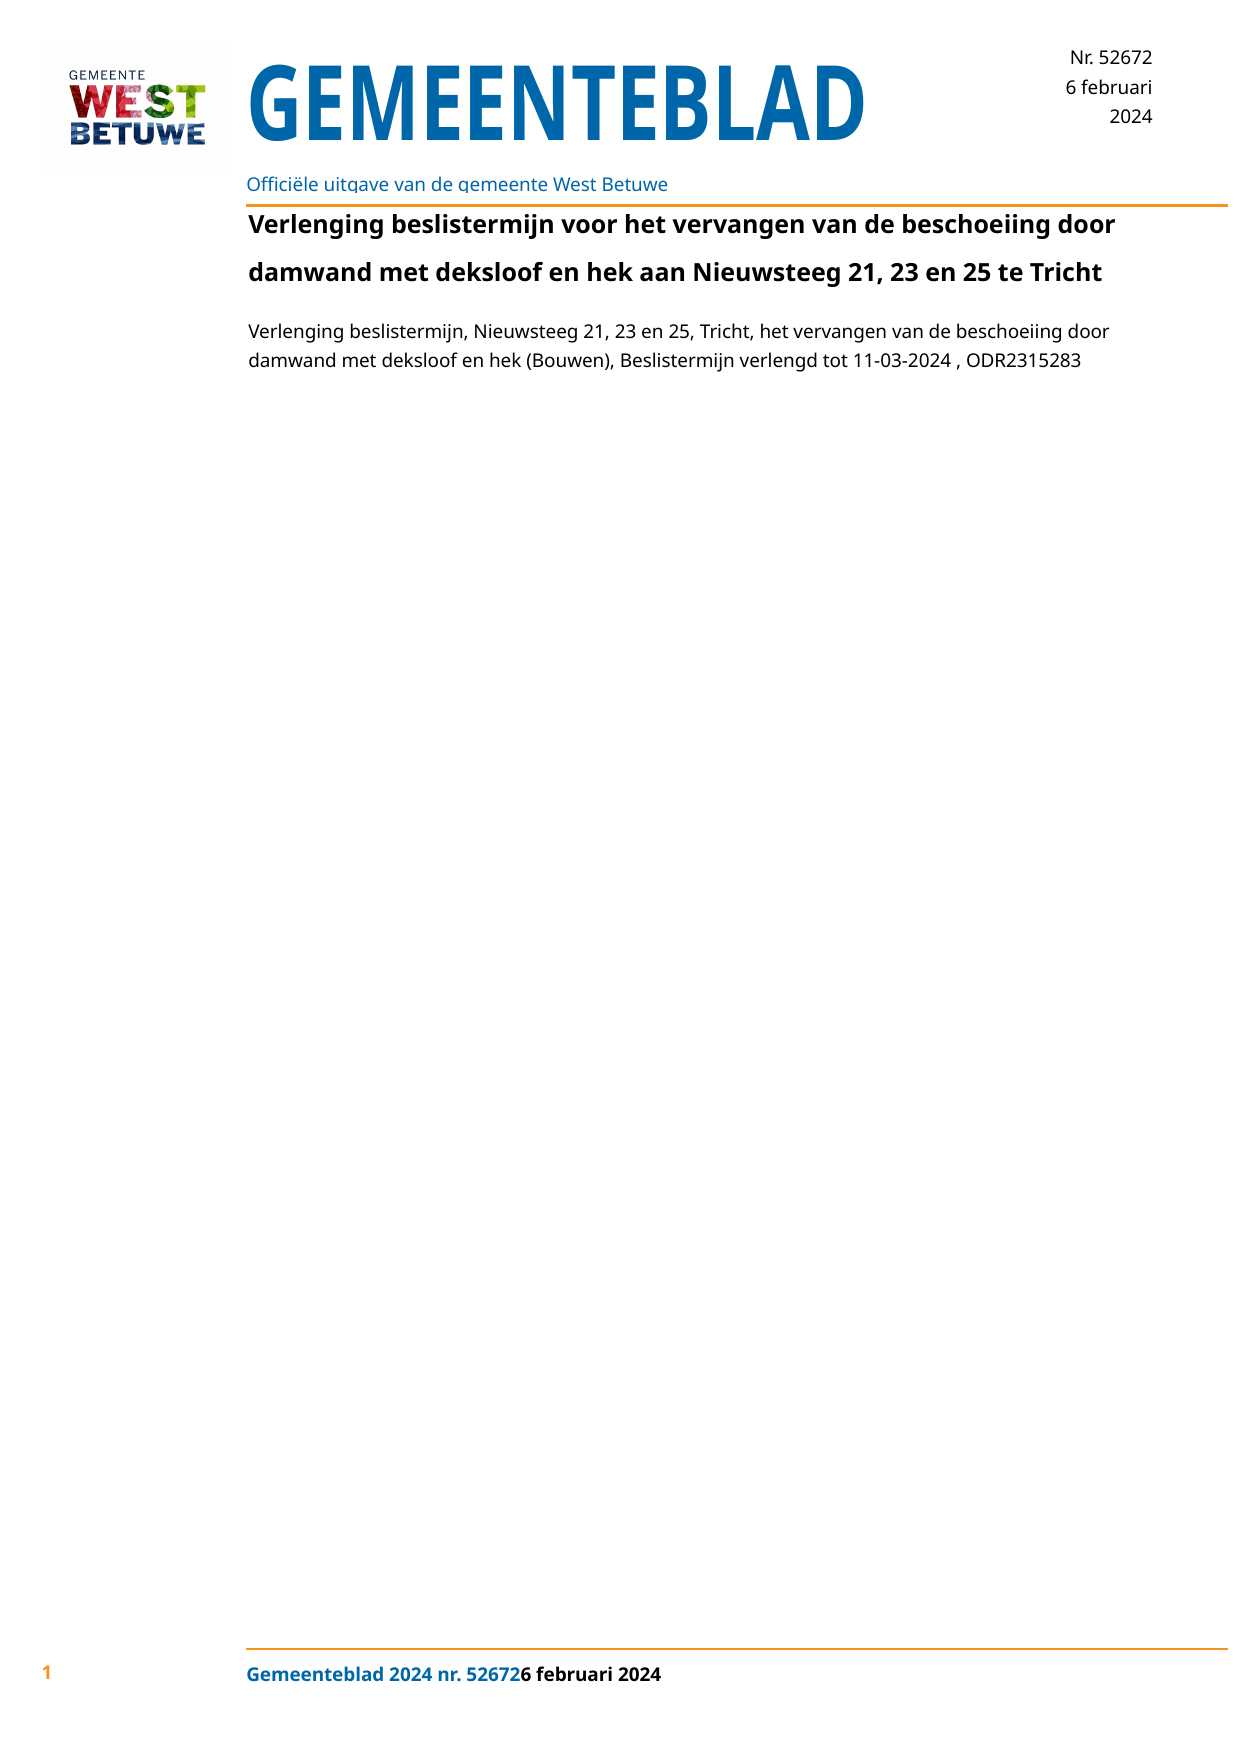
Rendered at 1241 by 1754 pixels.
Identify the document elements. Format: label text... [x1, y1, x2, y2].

picture [41, 47, 231, 172]
text Verlenging beslistermijn, Nieuwsteeg 21, 23 en 25, Tricht, het vervangen van de beschoeiing door damwand met deksloof en hek (Bouwen), Beslistermijn verlengd tot 11-03-2024 , ODR2315283 [248, 318, 1152, 373]
text Verlenging beslistermijn voor het vervangen van de beschoeiing door damwand met deksloof en hek aan Nieuwsteeg 21, 23 en 25 te Tricht [248, 207, 1152, 288]
